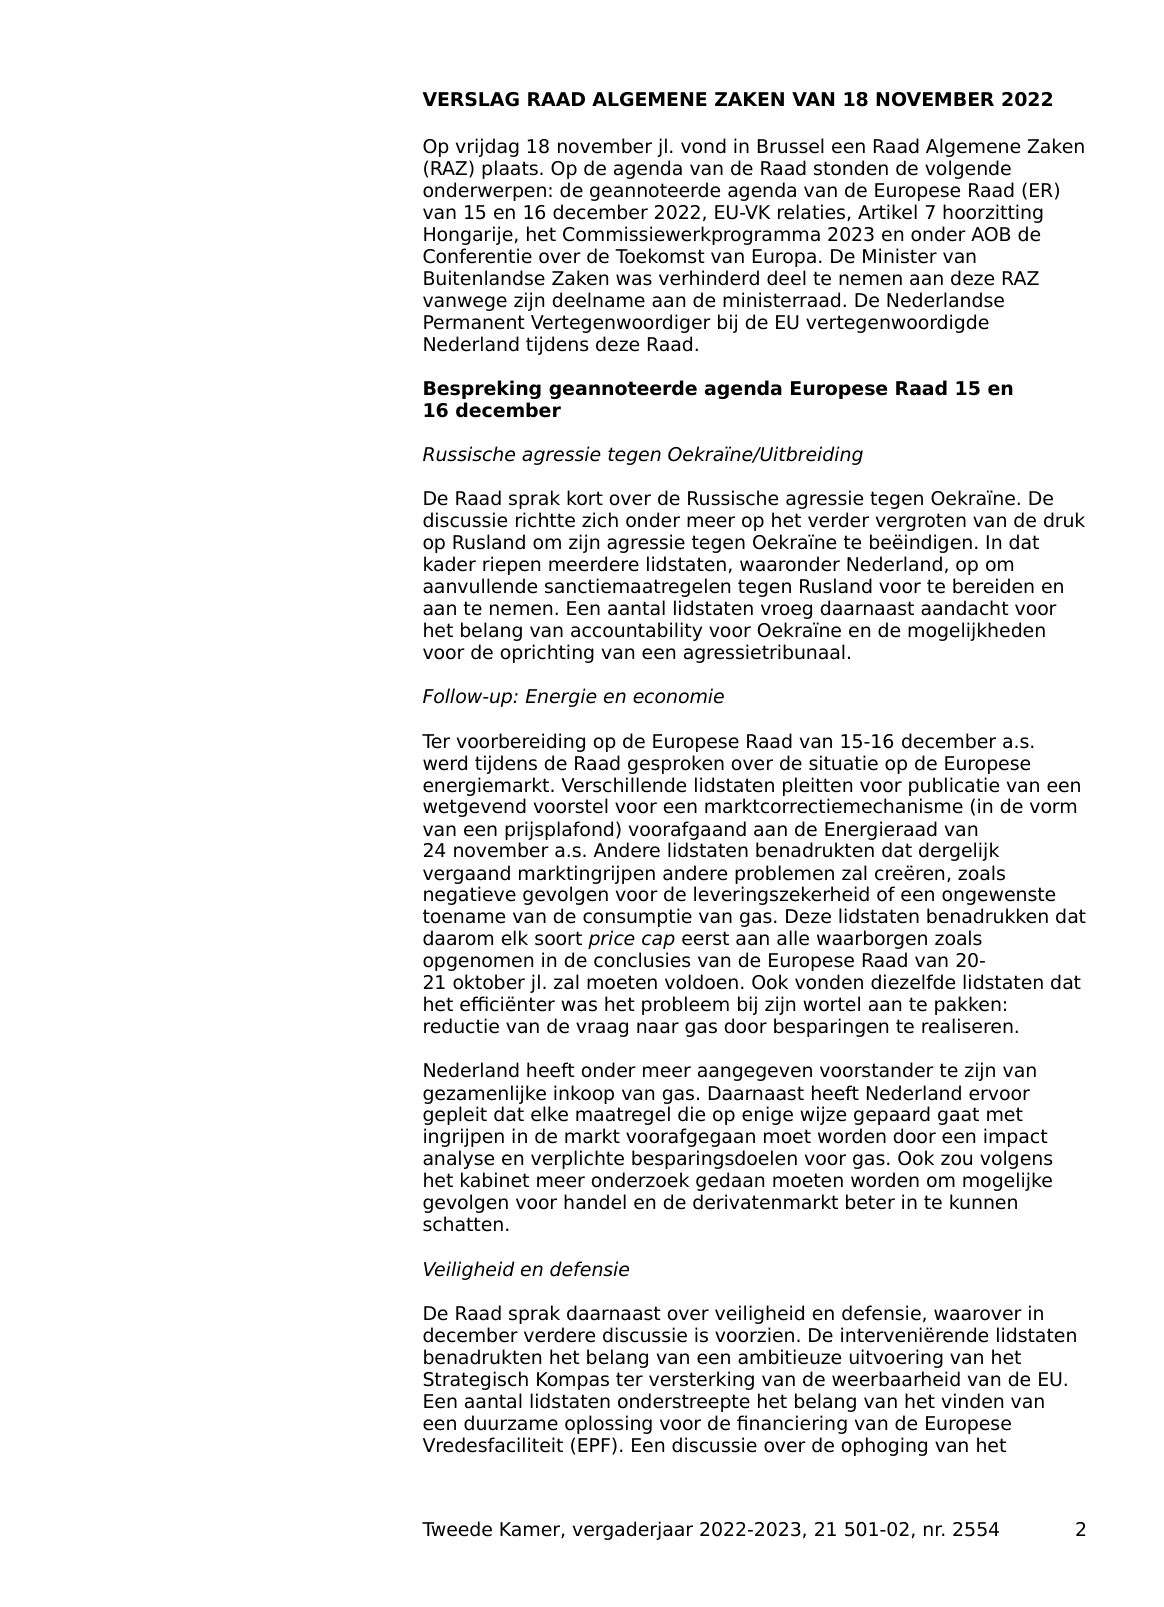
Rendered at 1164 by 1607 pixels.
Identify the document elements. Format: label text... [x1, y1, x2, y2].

subtitle VERSLAG RAAD ALGEMENE ZAKEN VAN 18 NOVEMBER 2022 [422, 89, 1087, 111]
subtitle Follow-up: Energie en economie [422, 686, 1087, 708]
subtitle Bespreking geannoteerde agenda Europese Raad 15 en 16 december [422, 378, 1087, 422]
text Nederland heeft onder meer aangegeven voorstander te zijn van gezamenlijke inkoop van gas. Daarnaast heeft Nederland ervoor gepleit dat elke maatregel die op enige wijze gepaard gaat met ingrijpen in de markt voorafgegaan moet worden door een impact analyse en verplichte besparingsdoelen voor gas. Ook zou volgens het kabinet meer onderzoek gedaan moeten worden om mogelijke gevolgen voor handel en de derivatenmarkt beter in te kunnen schatten. [422, 1060, 1087, 1236]
subtitle Veiligheid en defensie [422, 1258, 1087, 1280]
text De Raad sprak kort over de Russische agressie tegen Oekraïne. De discussie richtte zich onder meer op het verder vergroten van de druk op Rusland om zijn agressie tegen Oekraïne te beëindigen. In dat kader riepen meerdere lidstaten, waaronder Nederland, op om aanvullende sanctiemaatregelen tegen Rusland voor te bereiden en aan te nemen. Een aantal lidstaten vroeg daarnaast aandacht voor het belang van accountability voor Oekraïne en de mogelijkheden voor de oprichting van een agressietribunaal. [422, 488, 1087, 664]
text Op vrijdag 18 november jl. vond in Brussel een Raad Algemene Zaken (RAZ) plaats. Op de agenda van de Raad stonden de volgende onderwerpen: de geannoteerde agenda van de Europese Raad (ER) van 15 en 16 december 2022, EU-VK relaties, Artikel 7 hoorzitting Hongarije, het Commissiewerkprogramma 2023 en onder AOB de Conferentie over de Toekomst van Europa. De Minister van Buitenlandse Zaken was verhinderd deel te nemen aan deze RAZ vanwege zijn deelname aan de ministerraad. De Nederlandse Permanent Vertegenwoordiger bij de EU vertegenwoordigde Nederland tijdens deze Raad. [422, 136, 1087, 356]
subtitle Russische agressie tegen Oekraïne/Uitbreiding [422, 444, 1087, 466]
text Ter voorbereiding op de Europese Raad van 15-16 december a.s. werd tijdens de Raad gesproken over de situatie op de Europese energiemarkt. Verschillende lidstaten pleitten voor publicatie van een wetgevend voorstel voor een marktcorrectiemechanisme (in de vorm van een prijsplafond) voorafgaand aan de Energieraad van 24 november a.s. Andere lidstaten benadrukten dat dergelijk vergaand marktingrijpen andere problemen zal creëren, zoals negatieve gevolgen voor de leveringszekerheid of een ongewenste toename van de consumptie van gas. Deze lidstaten benadrukken dat daarom elk soort price cap eerst aan alle waarborgen zoals opgenomen in de conclusies van de Europese Raad van 20-21 oktober jl. zal moeten voldoen. Ook vonden diezelfde lidstaten dat het efficiënter was het probleem bij zijn wortel aan te pakken: reductie van de vraag naar gas door besparingen te realiseren. [422, 731, 1087, 1038]
text De Raad sprak daarnaast over veiligheid en defensie, waarover in december verdere discussie is voorzien. De interveniërende lidstaten benadrukten het belang van een ambitieuze uitvoering van het Strategisch Kompas ter versterking van de weerbaarheid van de EU. Een aantal lidstaten onderstreepte het belang van het vinden van een duurzame oplossing voor de financiering van de Europese Vredesfaciliteit (EPF). Een discussie over de ophoging van het [422, 1303, 1087, 1456]
